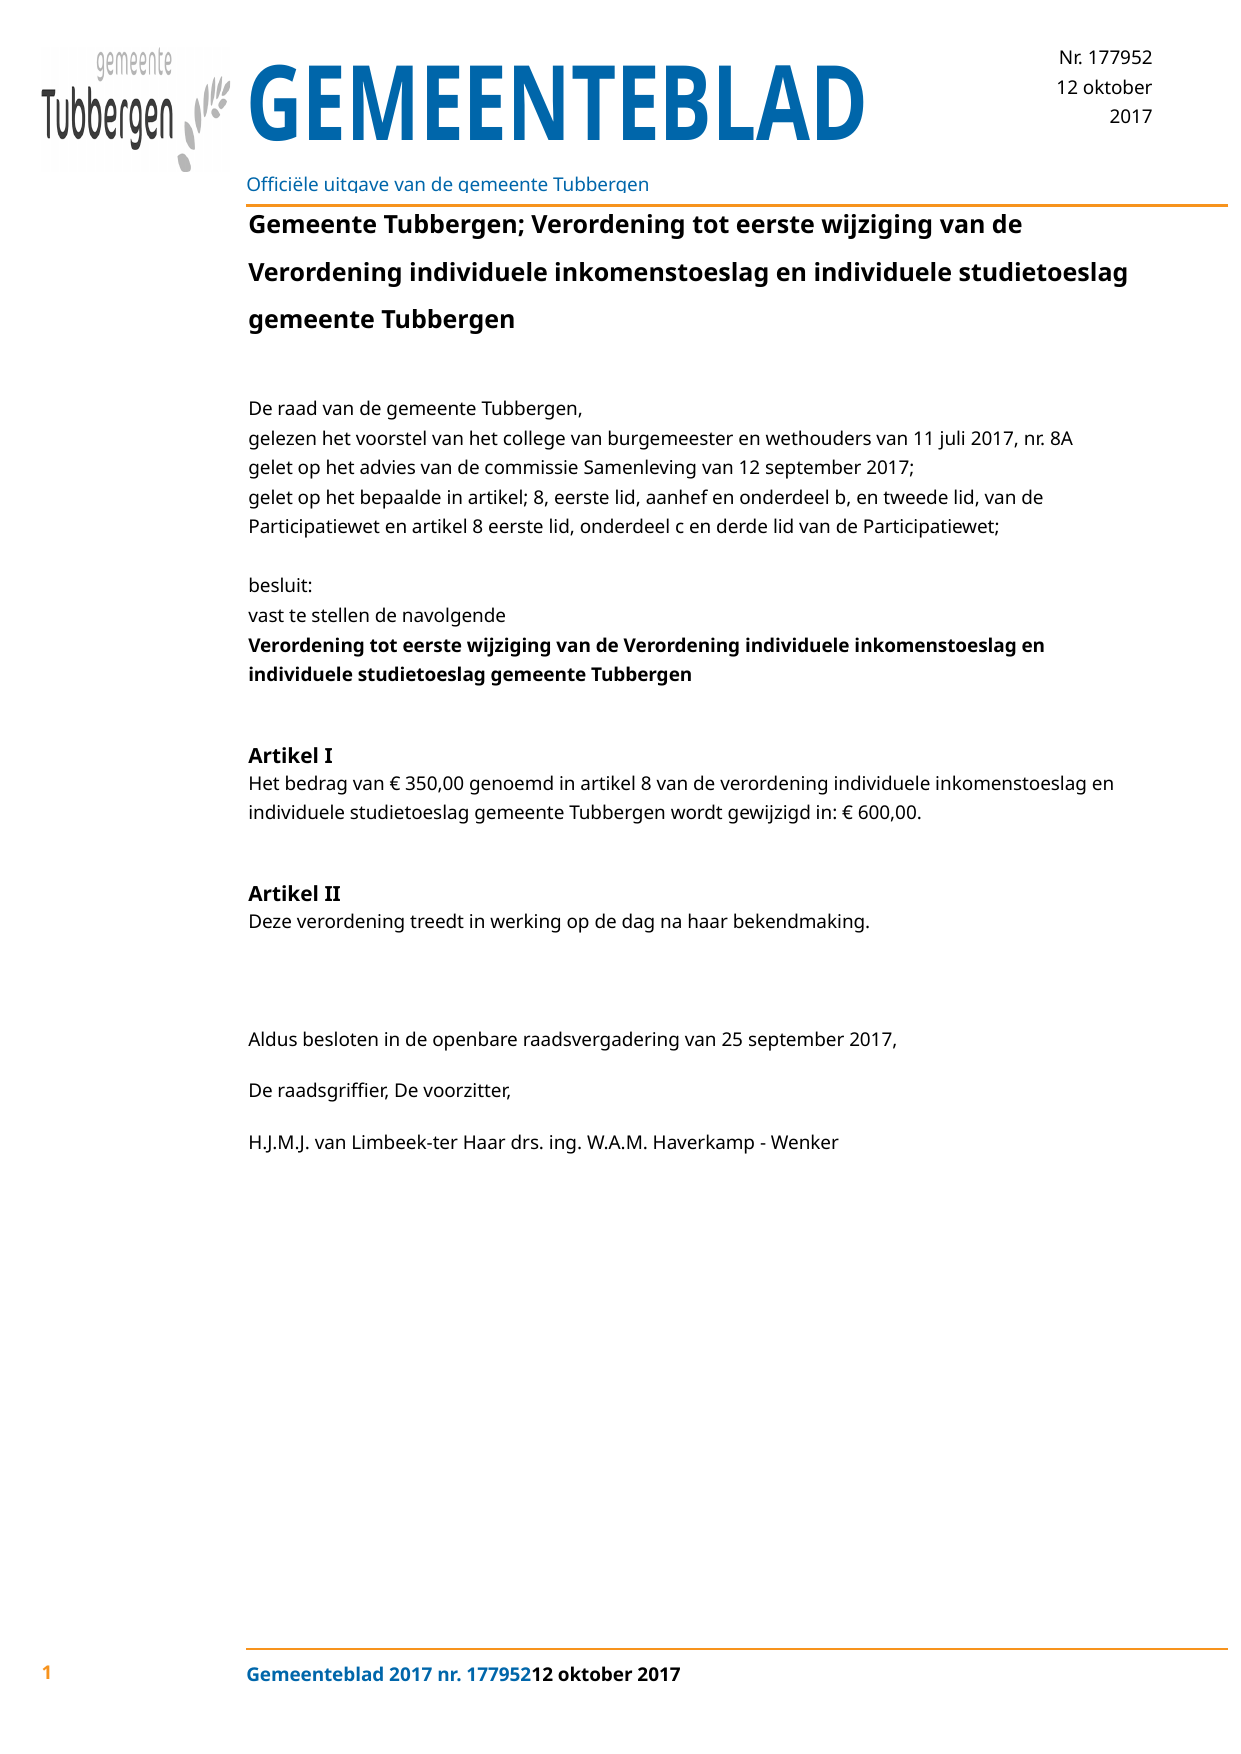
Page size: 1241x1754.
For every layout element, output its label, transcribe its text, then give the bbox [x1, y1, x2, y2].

text De raad van de gemeente Tubbergen, [248, 395, 1152, 421]
text gelet op het advies van de commissie Samenleving van 12 september 2017; [248, 454, 1152, 480]
text Gemeente Tubbergen; Verordening tot eerste wijziging van de Verordening individuele inkomenstoeslag en individuele studietoeslag gemeente Tubbergen [248, 207, 1152, 336]
text Artikel II [248, 879, 1152, 908]
text Artikel I [248, 741, 1152, 770]
text vast te stellen de navolgende [248, 602, 1152, 628]
text De raadsgriffier, De voorzitter, [248, 1078, 1152, 1103]
text Aldus besloten in de openbare raadsvergadering van 25 september 2017, [248, 1026, 1152, 1052]
text besluit: [248, 573, 1152, 598]
text Deze verordening treedt in werking op de dag na haar bekendmaking. [248, 908, 1152, 933]
text Verordening tot eerste wijziging van de Verordening individuele inkomenstoeslag en individuele studietoeslag gemeente Tubbergen [248, 632, 1152, 687]
text gelezen het voorstel van het college van burgemeester en wethouders van 11 juli 2017, nr. 8A [248, 425, 1152, 450]
text Het bedrag van € 350,00 genoemd in artikel 8 van de verordening individuele inkomenstoeslag en individuele studietoeslag gemeente Tubbergen wordt gewijzigd in: € 600,00. [248, 770, 1152, 825]
text gelet op het bepaalde in artikel; 8, eerste lid, aanhef en onderdeel b, en tweede lid, van de Participatiewet en artikel 8 eerste lid, onderdeel c en derde lid van de Participatiewet; [248, 484, 1152, 539]
text H.J.M.J. van Limbeek-ter Haar drs. ing. W.A.M. Haverkamp - Wenker [248, 1129, 1152, 1155]
picture [41, 47, 231, 172]
